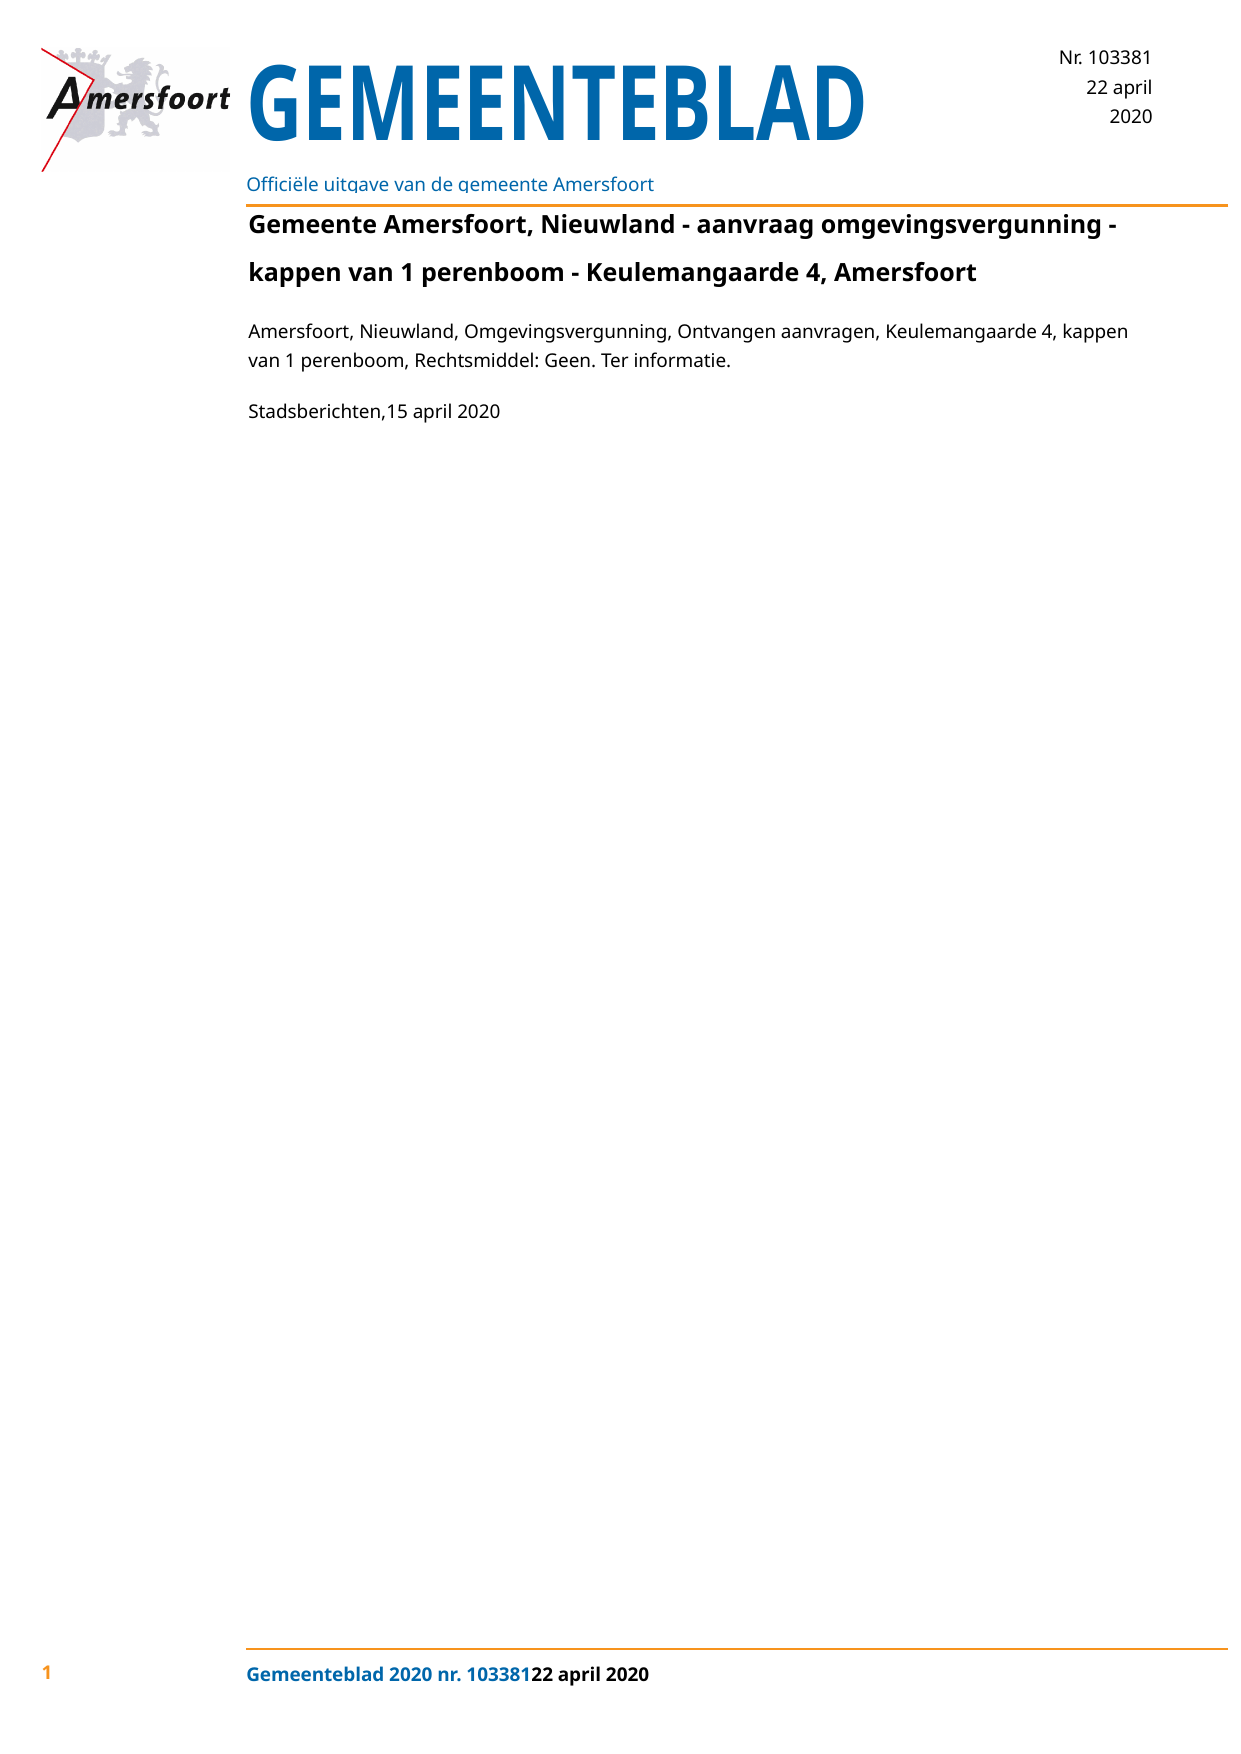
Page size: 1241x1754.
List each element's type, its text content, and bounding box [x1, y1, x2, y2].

text Amersfoort, Nieuwland, Omgevingsvergunning, Ontvangen aanvragen, Keulemangaarde 4, kappen van 1 perenboom, Rechtsmiddel: Geen. Ter informatie. [248, 318, 1152, 373]
text Gemeente Amersfoort, Nieuwland - aanvraag omgevingsvergunning - kappen van 1 perenboom - Keulemangaarde 4, Amersfoort [248, 207, 1152, 288]
text Stadsberichten,15 april 2020 [248, 398, 1152, 424]
picture [41, 47, 231, 172]
